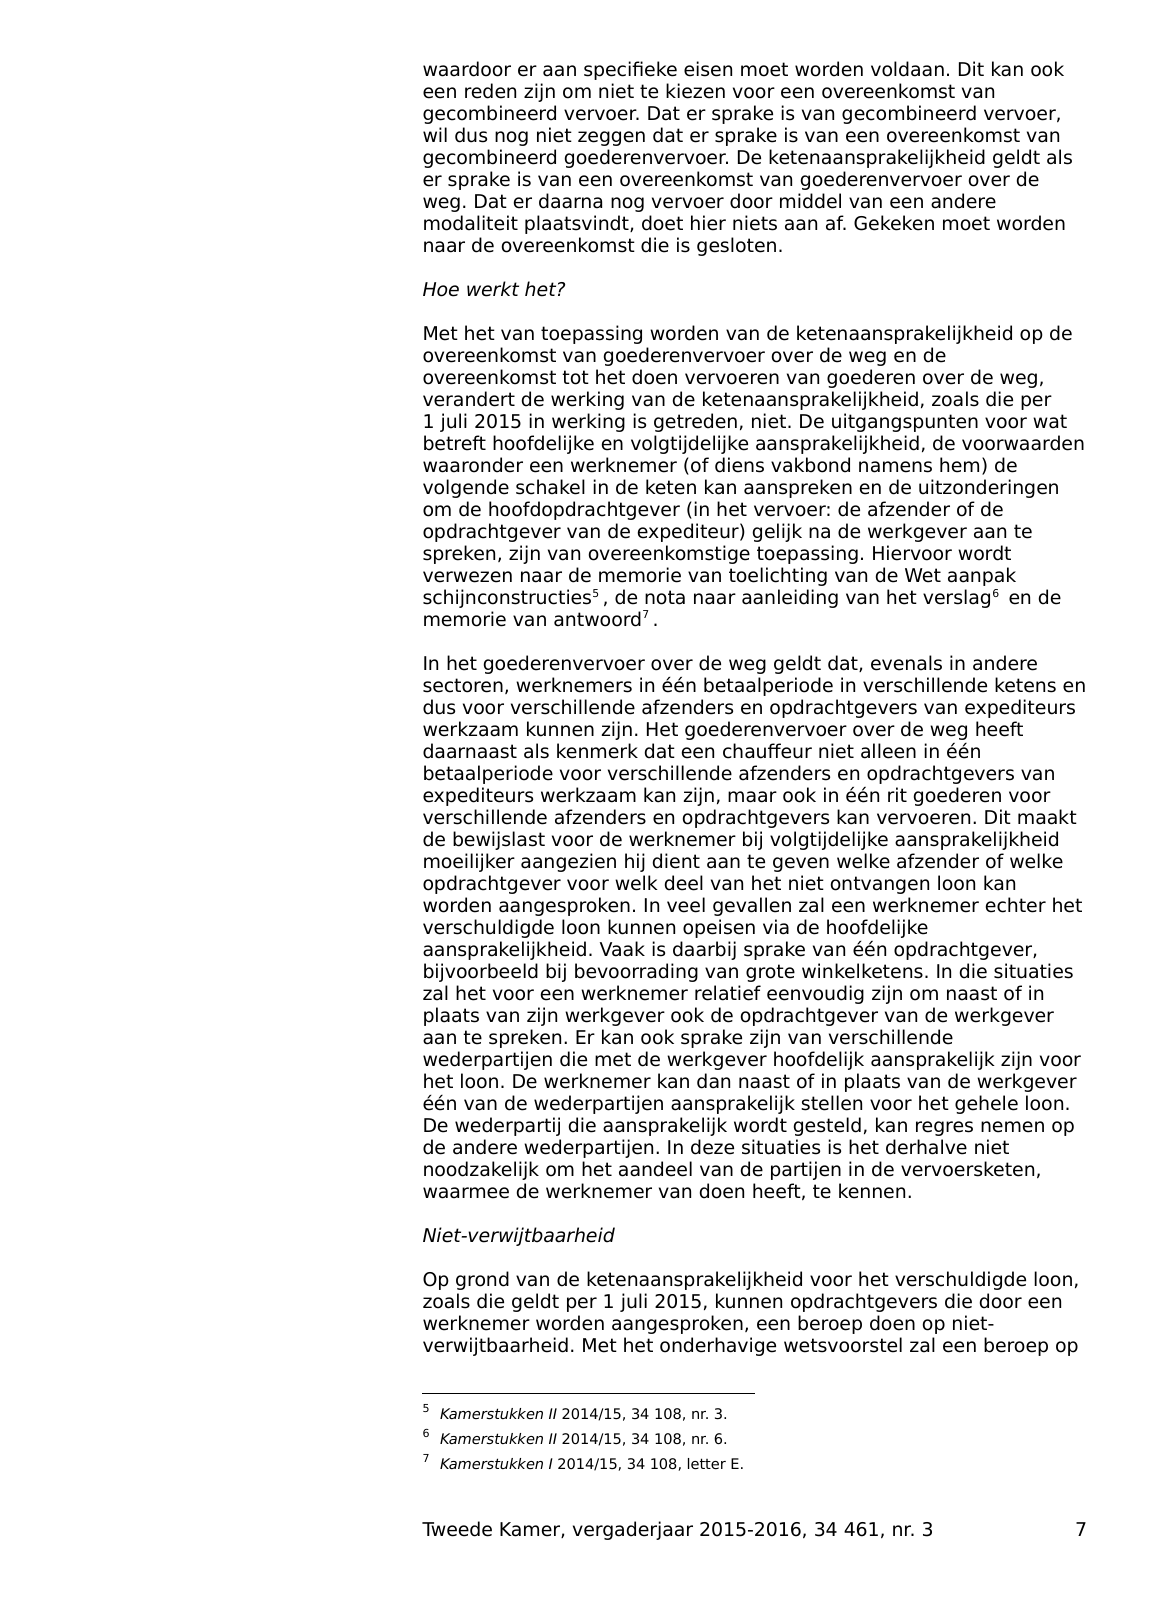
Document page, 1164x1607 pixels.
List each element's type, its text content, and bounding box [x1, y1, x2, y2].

subtitle Niet-verwijtbaarheid [422, 1225, 1087, 1247]
text Kamerstukken II 2014/15, 34 108, nr. 6. [422, 1427, 1087, 1449]
text Kamerstukken II 2014/15, 34 108, nr. 3. [422, 1402, 1087, 1424]
text Op grond van de ketenaansprakelijkheid voor het verschuldigde loon, zoals die geldt per 1 juli 2015, kunnen opdrachtgevers die door een werknemer worden aangesproken, een beroep doen op niet-verwijtbaarheid. Met het onderhavige wetsvoorstel zal een beroep op [422, 1269, 1087, 1357]
text Met het van toepassing worden van de ketenaansprakelijkheid op de overeenkomst van goederenvervoer over de weg en de overeenkomst tot het doen vervoeren van goederen over de weg, verandert de werking van de ketenaansprakelijkheid, zoals die per 1 juli 2015 in werking is getreden, niet. De uitgangspunten voor wat betreft hoofdelijke en volgtijdelijke aansprakelijkheid, de voorwaarden waaronder een werknemer (of diens vakbond namens hem) de volgende schakel in de keten kan aanspreken en de uitzonderingen om de hoofdopdrachtgever (in het vervoer: de afzender of de opdrachtgever van de expediteur) gelijk na de werkgever aan te spreken, zijn van overeenkomstige toepassing. Hiervoor wordt verwezen naar de memorie van toelichting van de Wet aanpak schijnconstructies, de nota naar aanleiding van het verslag en de memorie van antwoord. [422, 323, 1087, 631]
text Kamerstukken I 2014/15, 34 108, letter E. [422, 1452, 1087, 1474]
subtitle Hoe werkt het? [422, 279, 1087, 301]
text waardoor er aan specifieke eisen moet worden voldaan. Dit kan ook een reden zijn om niet te kiezen voor een overeenkomst van gecombineerd vervoer. Dat er sprake is van gecombineerd vervoer, wil dus nog niet zeggen dat er sprake is van een overeenkomst van gecombineerd goederenvervoer. De ketenaansprakelijkheid geldt als er sprake is van een overeenkomst van goederenvervoer over de weg. Dat er daarna nog vervoer door middel van een andere modaliteit plaatsvindt, doet hier niets aan af. Gekeken moet worden naar de overeenkomst die is gesloten. [422, 59, 1087, 257]
text In het goederenvervoer over de weg geldt dat, evenals in andere sectoren, werknemers in één betaalperiode in verschillende ketens en dus voor verschillende afzenders en opdrachtgevers van expediteurs werkzaam kunnen zijn. Het goederenvervoer over de weg heeft daarnaast als kenmerk dat een chauffeur niet alleen in één betaalperiode voor verschillende afzenders en opdrachtgevers van expediteurs werkzaam kan zijn, maar ook in één rit goederen voor verschillende afzenders en opdrachtgevers kan vervoeren. Dit maakt de bewijslast voor de werknemer bij volgtijdelijke aansprakelijkheid moeilijker aangezien hij dient aan te geven welke afzender of welke opdrachtgever voor welk deel van het niet ontvangen loon kan worden aangesproken. In veel gevallen zal een werknemer echter het verschuldigde loon kunnen opeisen via de hoofdelijke aansprakelijkheid. Vaak is daarbij sprake van één opdrachtgever, bijvoorbeeld bij bevoorrading van grote winkelketens. In die situaties zal het voor een werknemer relatief eenvoudig zijn om naast of in plaats van zijn werkgever ook de opdrachtgever van de werkgever aan te spreken. Er kan ook sprake zijn van verschillende wederpartijen die met de werkgever hoofdelijk aansprakelijk zijn voor het loon. De werknemer kan dan naast of in plaats van de werkgever één van de wederpartijen aansprakelijk stellen voor het gehele loon. De wederpartij die aansprakelijk wordt gesteld, kan regres nemen op de andere wederpartijen. In deze situaties is het derhalve niet noodzakelijk om het aandeel van de partijen in de vervoersketen, waarmee de werknemer van doen heeft, te kennen. [422, 653, 1087, 1203]
